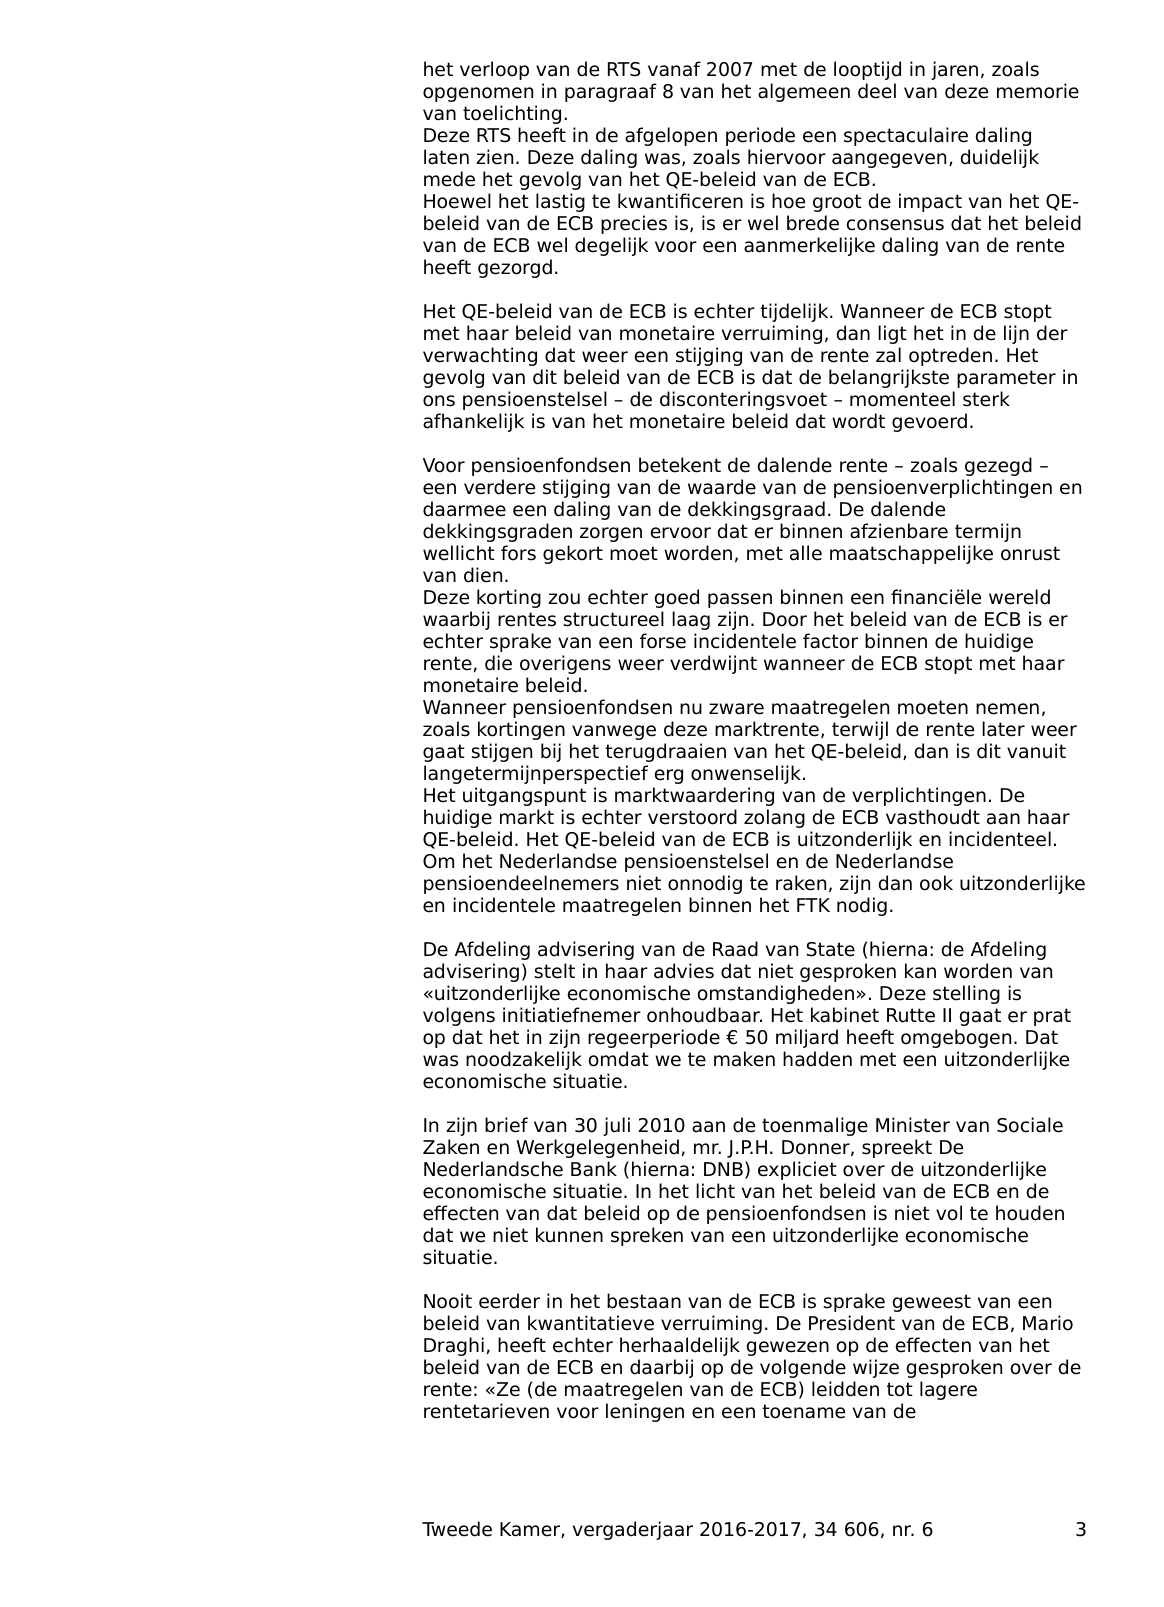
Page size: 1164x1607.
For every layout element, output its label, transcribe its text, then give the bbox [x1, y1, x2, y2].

text In zijn brief van 30 juli 2010 aan de toenmalige Minister van Sociale Zaken en Werkgelegenheid, mr. J.P.H. Donner, spreekt De Nederlandsche Bank (hierna: DNB) expliciet over de uitzonderlijke economische situatie. In het licht van het beleid van de ECB en de effecten van dat beleid op de pensioenfondsen is niet vol te houden dat we niet kunnen spreken van een uitzonderlijke economische situatie. [422, 1115, 1087, 1269]
text Nooit eerder in het bestaan van de ECB is sprake geweest van een beleid van kwantitatieve verruiming. De President van de ECB, Mario Draghi, heeft echter herhaaldelijk gewezen op de effecten van het beleid van de ECB en daarbij op de volgende wijze gesproken over de rente: «Ze (de maatregelen van de ECB) leidden tot lagere rentetarieven voor leningen en een toename van de [422, 1291, 1087, 1423]
text Hoewel het lastig te kwantificeren is hoe groot de impact van het QE-beleid van de ECB precies is, is er wel brede consensus dat het beleid van de ECB wel degelijk voor een aanmerkelijke daling van de rente heeft gezorgd. [422, 191, 1087, 279]
text De Afdeling advisering van de Raad van State (hierna: de Afdeling advisering) stelt in haar advies dat niet gesproken kan worden van «uitzonderlijke economische omstandigheden». Deze stelling is volgens initiatiefnemer onhoudbaar. Het kabinet Rutte II gaat er prat op dat het in zijn regeerperiode € 50 miljard heeft omgebogen. Dat was noodzakelijk omdat we te maken hadden met een uitzonderlijke economische situatie. [422, 939, 1087, 1093]
text het verloop van de RTS vanaf 2007 met de looptijd in jaren, zoals opgenomen in paragraaf 8 van het algemeen deel van deze memorie van toelichting. [422, 59, 1087, 125]
text Wanneer pensioenfondsen nu zware maatregelen moeten nemen, zoals kortingen vanwege deze marktrente, terwijl de rente later weer gaat stijgen bij het terugdraaien van het QE-beleid, dan is dit vanuit langetermijnperspectief erg onwenselijk. [422, 697, 1087, 785]
text Voor pensioenfondsen betekent de dalende rente – zoals gezegd – een verdere stijging van de waarde van de pensioenverplichtingen en daarmee een daling van de dekkingsgraad. De dalende dekkingsgraden zorgen ervoor dat er binnen afzienbare termijn wellicht fors gekort moet worden, met alle maatschappelijke onrust van dien. [422, 455, 1087, 587]
text Deze korting zou echter goed passen binnen een financiële wereld waarbij rentes structureel laag zijn. Door het beleid van de ECB is er echter sprake van een forse incidentele factor binnen de huidige rente, die overigens weer verdwijnt wanneer de ECB stopt met haar monetaire beleid. [422, 587, 1087, 697]
text Het QE-beleid van de ECB is echter tijdelijk. Wanneer de ECB stopt met haar beleid van monetaire verruiming, dan ligt het in de lijn der verwachting dat weer een stijging van de rente zal optreden. Het gevolg van dit beleid van de ECB is dat de belangrijkste parameter in ons pensioenstelsel – de disconteringsvoet – momenteel sterk afhankelijk is van het monetaire beleid dat wordt gevoerd. [422, 301, 1087, 433]
text Deze RTS heeft in de afgelopen periode een spectaculaire daling laten zien. Deze daling was, zoals hiervoor aangegeven, duidelijk mede het gevolg van het QE-beleid van de ECB. [422, 125, 1087, 191]
text Het uitgangspunt is marktwaardering van de verplichtingen. De huidige markt is echter verstoord zolang de ECB vasthoudt aan haar QE-beleid. Het QE-beleid van de ECB is uitzonderlijk en incidenteel. Om het Nederlandse pensioenstelsel en de Nederlandse pensioendeelnemers niet onnodig te raken, zijn dan ook uitzonderlijke en incidentele maatregelen binnen het FTK nodig. [422, 785, 1087, 917]
